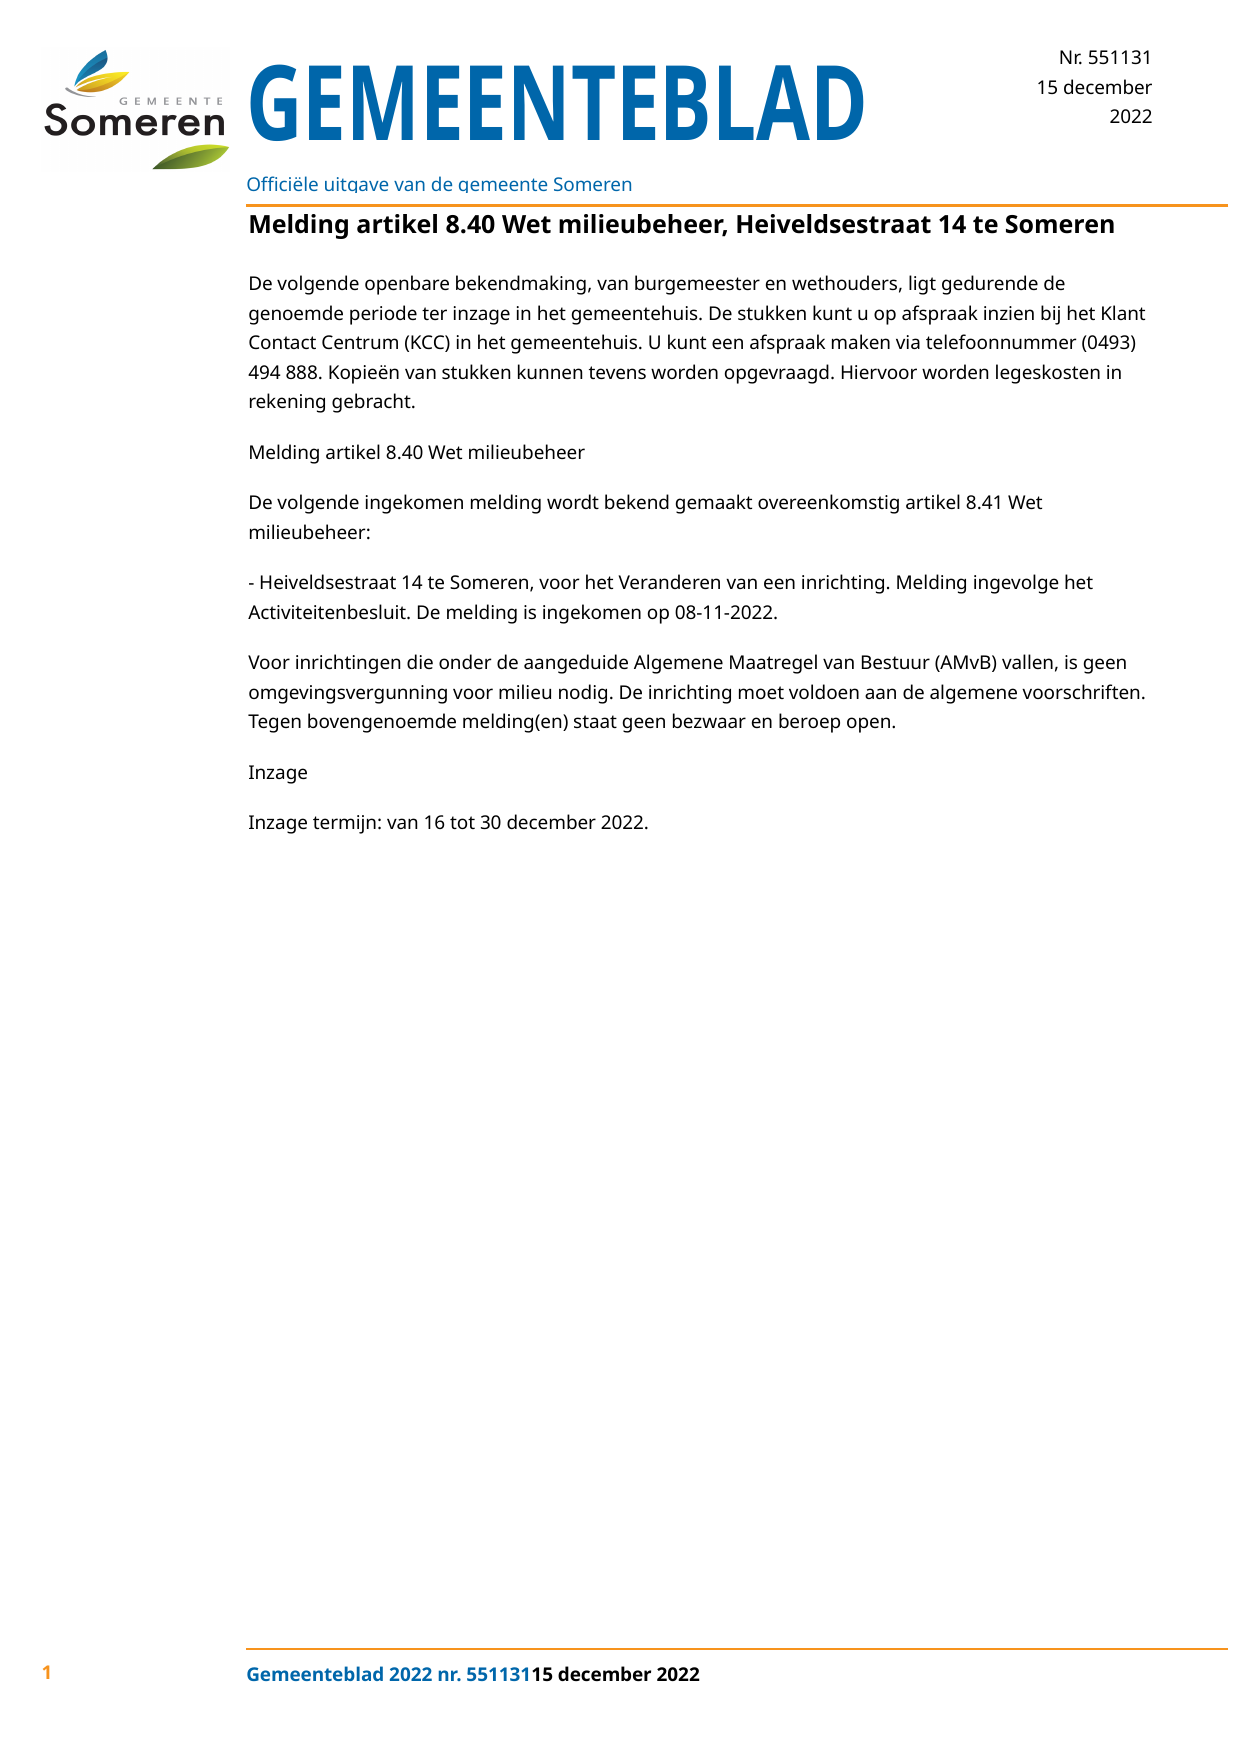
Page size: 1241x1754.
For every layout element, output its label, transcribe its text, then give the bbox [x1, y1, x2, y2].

text Melding artikel 8.40 Wet milieubeheer, Heiveldsestraat 14 te Someren [248, 207, 1152, 241]
text Inzage [248, 759, 1152, 785]
text - Heiveldsestraat 14 te Someren, voor het Veranderen van een inrichting. Melding ingevolge het Activiteitenbesluit. De melding is ingekomen op 08-11-2022. [248, 569, 1152, 625]
picture [41, 47, 231, 172]
text Melding artikel 8.40 Wet milieubeheer [248, 439, 1152, 465]
text Inzage termijn: van 16 tot 30 december 2022. [248, 809, 1152, 835]
text Voor inrichtingen die onder de aangeduide Algemene Maatregel van Bestuur (AMvB) vallen, is geen omgevingsvergunning voor milieu nodig. De inrichting moet voldoen aan de algemene voorschriften. Tegen bovengenoemde melding(en) staat geen bezwaar en beroep open. [248, 649, 1152, 734]
text De volgende ingekomen melding wordt bekend gemaakt overeenkomstig artikel 8.41 Wet milieubeheer: [248, 489, 1152, 545]
text De volgende openbare bekendmaking, van burgemeester en wethouders, ligt gedurende de genoemde periode ter inzage in het gemeentehuis. De stukken kunt u op afspraak inzien bij het Klant Contact Centrum (KCC) in het gemeentehuis. U kunt een afspraak maken via telefoonnummer (0493) 494 888. Kopieën van stukken kunnen tevens worden opgevraagd. Hiervoor worden legeskosten in rekening gebracht. [248, 270, 1152, 414]
